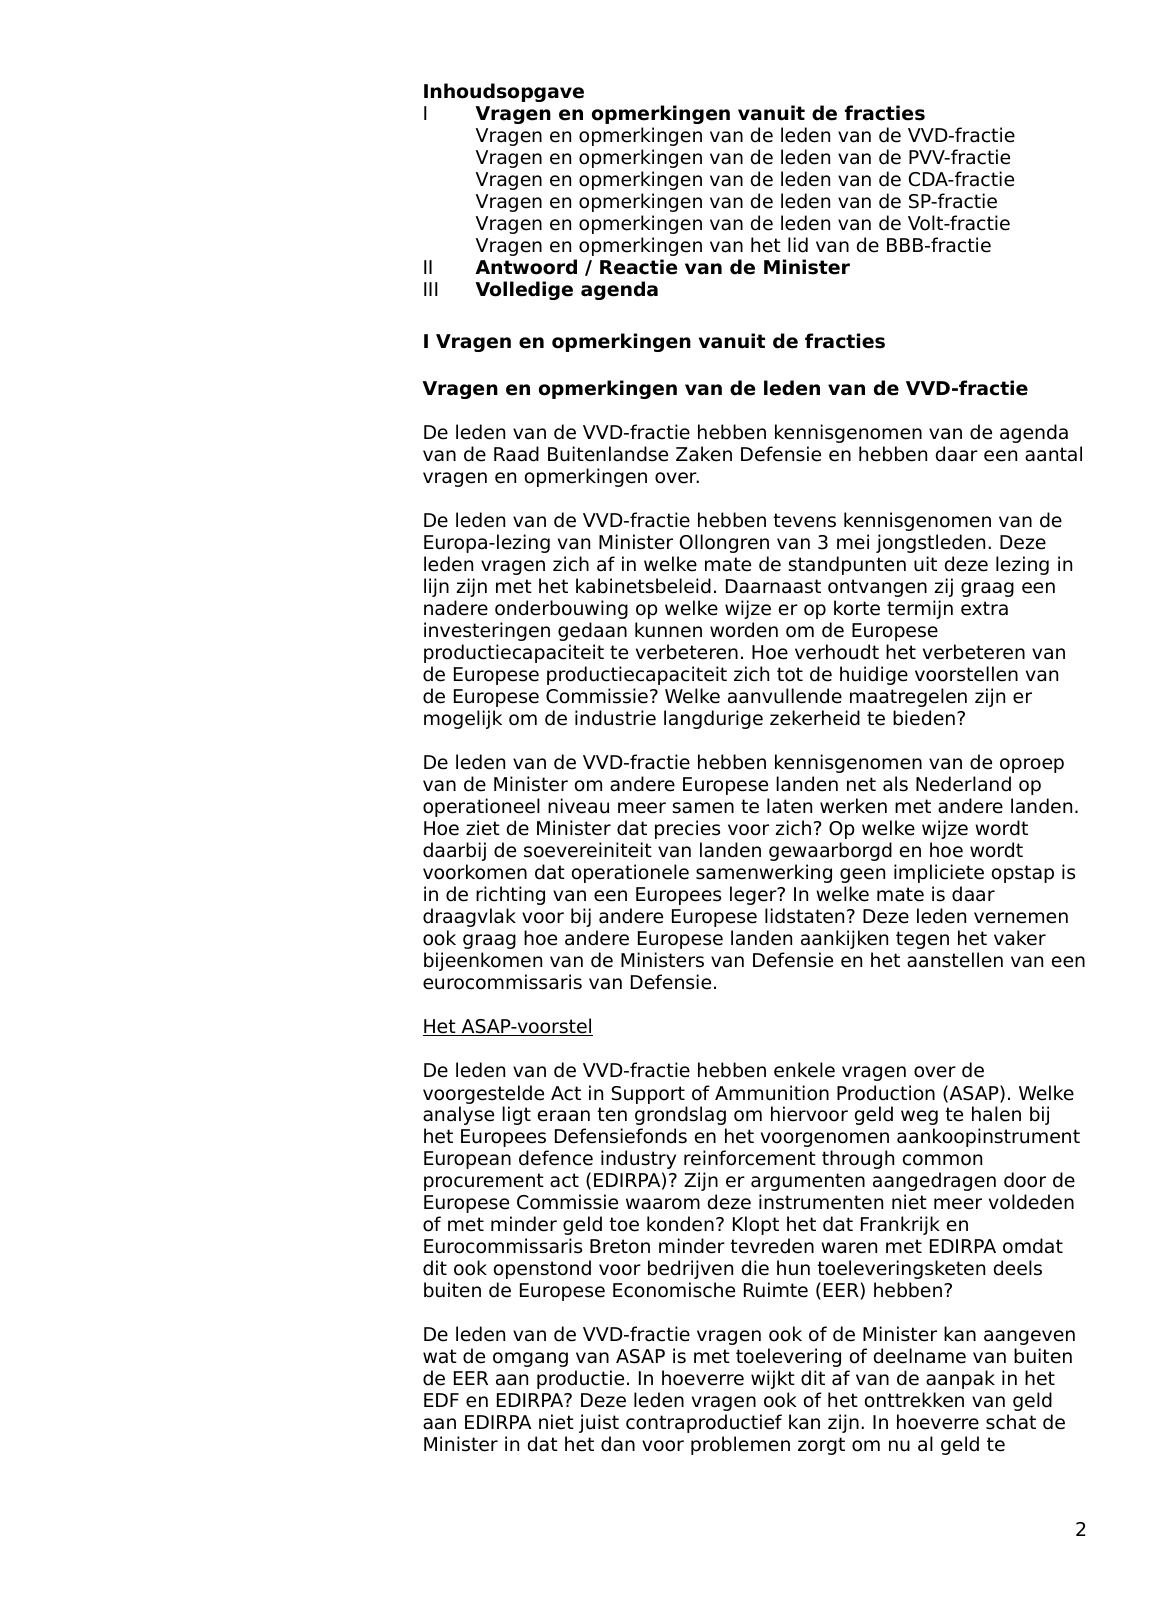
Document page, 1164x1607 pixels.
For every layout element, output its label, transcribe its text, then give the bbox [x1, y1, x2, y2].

text III Volledige agenda [422, 279, 1087, 301]
subtitle Het ASAP-voorstel [422, 1016, 1087, 1038]
text Vragen en opmerkingen van de leden van de Volt-fractie [475, 213, 1087, 235]
subtitle Vragen en opmerkingen van de leden van de VVD-fractie [422, 378, 1087, 400]
text Vragen en opmerkingen van het lid van de BBB-fractie [475, 235, 1087, 257]
text Vragen en opmerkingen van de leden van de VVD-fractie [475, 125, 1087, 147]
text I Vragen en opmerkingen vanuit de fracties [422, 103, 1087, 125]
text De leden van de VVD-fractie hebben kennisgenomen van de oproep van de Minister om andere Europese landen net als Nederland op operationeel niveau meer samen te laten werken met andere landen. Hoe ziet de Minister dat precies voor zich? Op welke wijze wordt daarbij de soevereiniteit van landen gewaarborgd en hoe wordt voorkomen dat operationele samenwerking geen impliciete opstap is in de richting van een Europees leger? In welke mate is daar draagvlak voor bij andere Europese lidstaten? Deze leden vernemen ook graag hoe andere Europese landen aankijken tegen het vaker bijeenkomen van de Ministers van Defensie en het aanstellen van een eurocommissaris van Defensie. [422, 752, 1087, 994]
text Vragen en opmerkingen van de leden van de CDA-fractie [475, 169, 1087, 191]
subtitle I Vragen en opmerkingen vanuit de fracties [422, 331, 1087, 353]
text II Antwoord / Reactie van de Minister [422, 257, 1087, 279]
text Vragen en opmerkingen van de leden van de PVV-fractie [475, 147, 1087, 169]
text De leden van de VVD-fractie hebben tevens kennisgenomen van de Europa-lezing van Minister Ollongren van 3 mei jongstleden. Deze leden vragen zich af in welke mate de standpunten uit deze lezing in lijn zijn met het kabinetsbeleid. Daarnaast ontvangen zij graag een nadere onderbouwing op welke wijze er op korte termijn extra investeringen gedaan kunnen worden om de Europese productiecapaciteit te verbeteren. Hoe verhoudt het verbeteren van de Europese productiecapaciteit zich tot de huidige voorstellen van de Europese Commissie? Welke aanvullende maatregelen zijn er mogelijk om de industrie langdurige zekerheid te bieden? [422, 510, 1087, 730]
text Vragen en opmerkingen van de leden van de SP-fractie [475, 191, 1087, 213]
text De leden van de VVD-fractie hebben kennisgenomen van de agenda van de Raad Buitenlandse Zaken Defensie en hebben daar een aantal vragen en opmerkingen over. [422, 422, 1087, 488]
text De leden van de VVD-fractie vragen ook of de Minister kan aangeven wat de omgang van ASAP is met toelevering of deelname van buiten de EER aan productie. In hoeverre wijkt dit af van de aanpak in het EDF en EDIRPA? Deze leden vragen ook of het onttrekken van geld aan EDIRPA niet juist contraproductief kan zijn. In hoeverre schat de Minister in dat het dan voor problemen zorgt om nu al geld te [422, 1324, 1087, 1456]
text De leden van de VVD-fractie hebben enkele vragen over de voorgestelde Act in Support of Ammunition Production (ASAP). Welke analyse ligt eraan ten grondslag om hiervoor geld weg te halen bij het Europees Defensiefonds en het voorgenomen aankoopinstrument European defence industry reinforcement through common procurement act (EDIRPA)? Zijn er argumenten aangedragen door de Europese Commissie waarom deze instrumenten niet meer voldeden of met minder geld toe konden? Klopt het dat Frankrijk en Eurocommissaris Breton minder tevreden waren met EDIRPA omdat dit ook openstond voor bedrijven die hun toeleveringsketen deels buiten de Europese Economische Ruimte (EER) hebben? [422, 1060, 1087, 1302]
subtitle Inhoudsopgave [422, 81, 1087, 103]
